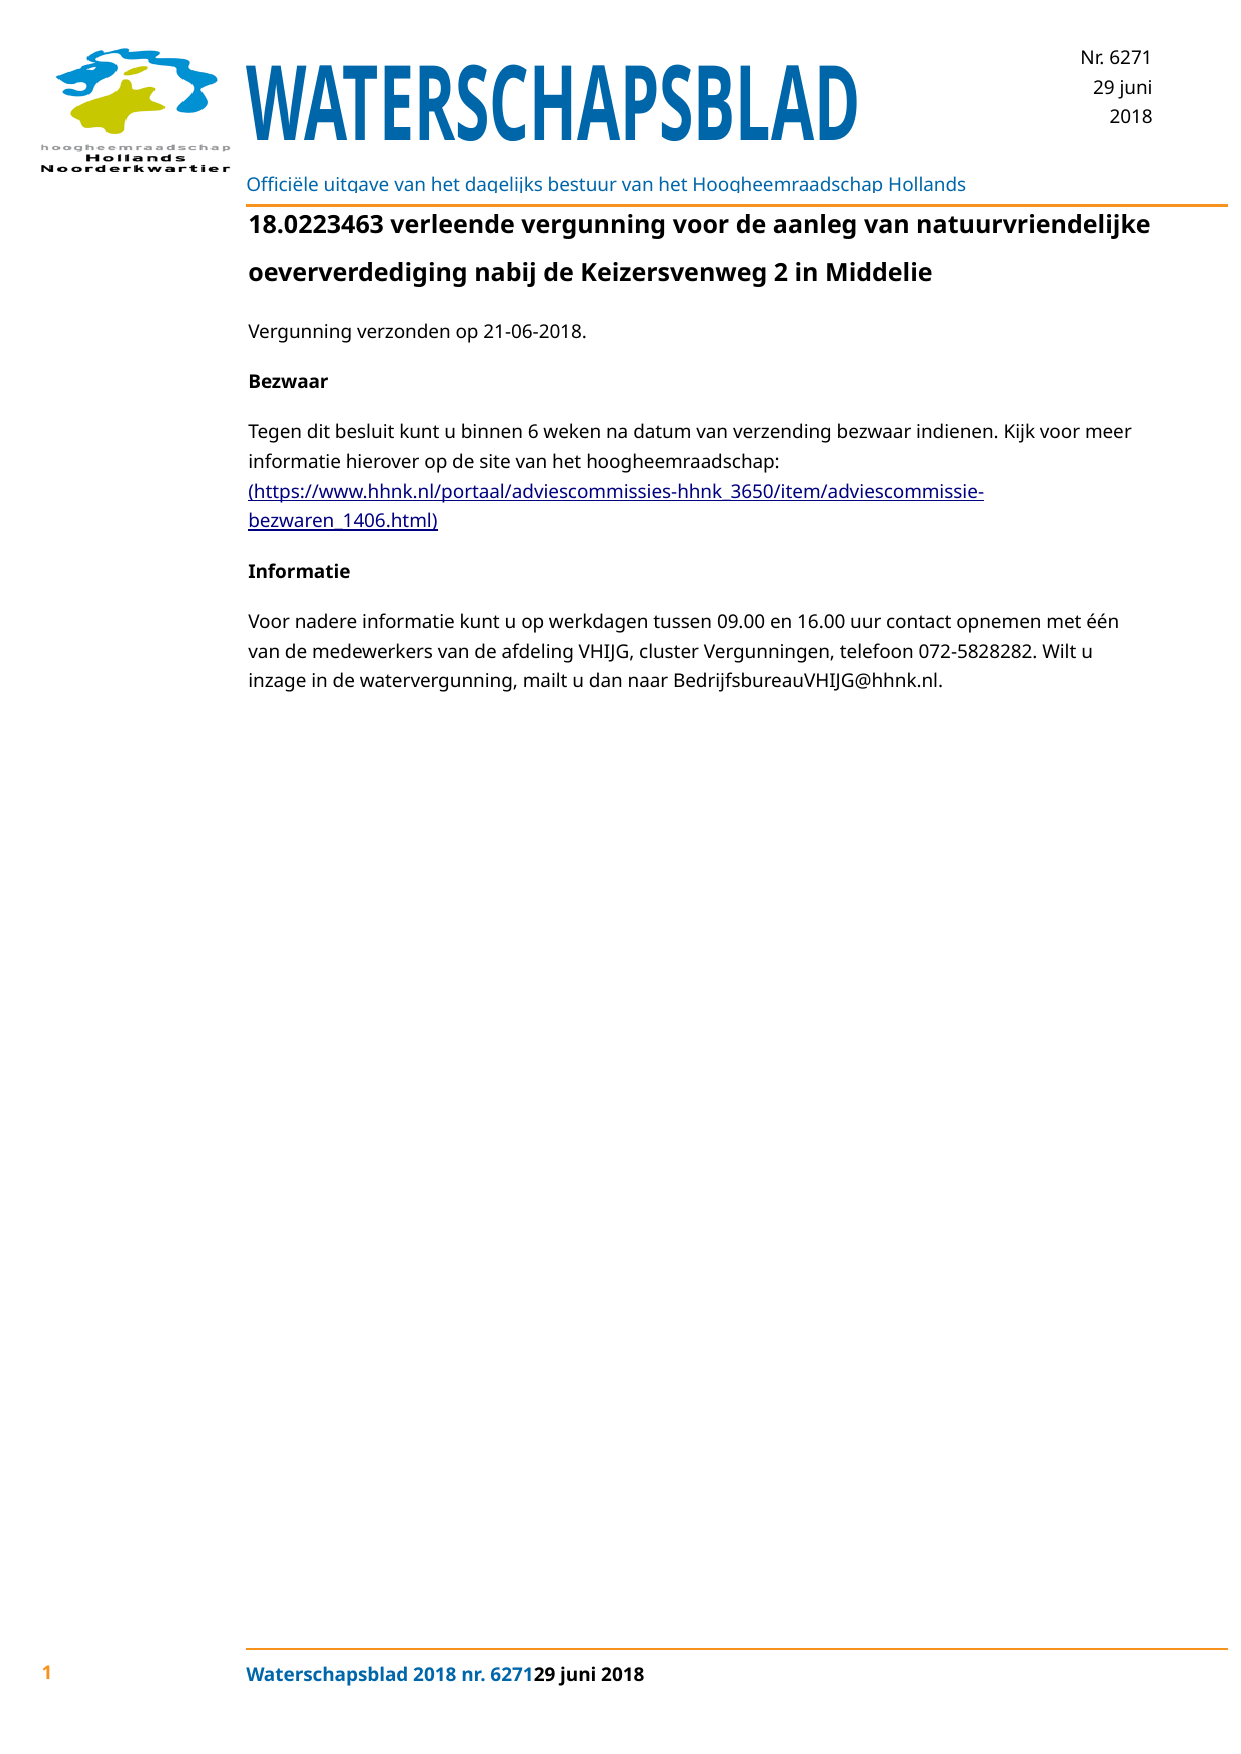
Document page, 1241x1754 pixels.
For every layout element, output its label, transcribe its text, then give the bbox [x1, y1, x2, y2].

text 18.0223463 verleende vergunning voor de aanleg van natuurvriendelijke oeververdediging nabij de Keizersvenweg 2 in Middelie [248, 207, 1152, 288]
text Informatie [248, 558, 1152, 584]
text Bezwaar [248, 368, 1152, 394]
picture [41, 47, 231, 172]
text Voor nadere informatie kunt u op werkdagen tussen 09.00 en 16.00 uur contact opnemen met één van de medewerkers van de afdeling VHIJG, cluster Vergunningen, telefoon 072-5828282. Wilt u inzage in de watervergunning, mailt u dan naar BedrijfsbureauVHIJG@hhnk.nl. [248, 608, 1152, 693]
text Tegen dit besluit kunt u binnen 6 weken na datum van verzending bezwaar indienen. Kijk voor meer informatie hierover op de site van het hoogheemraadschap: (https://www.hhnk.nl/portaal/adviescommissies-hhnk_3650/item/adviescommissie-bezwaren_1406.html) [248, 419, 1152, 533]
text Vergunning verzonden op 21-06-2018. [248, 318, 1152, 344]
